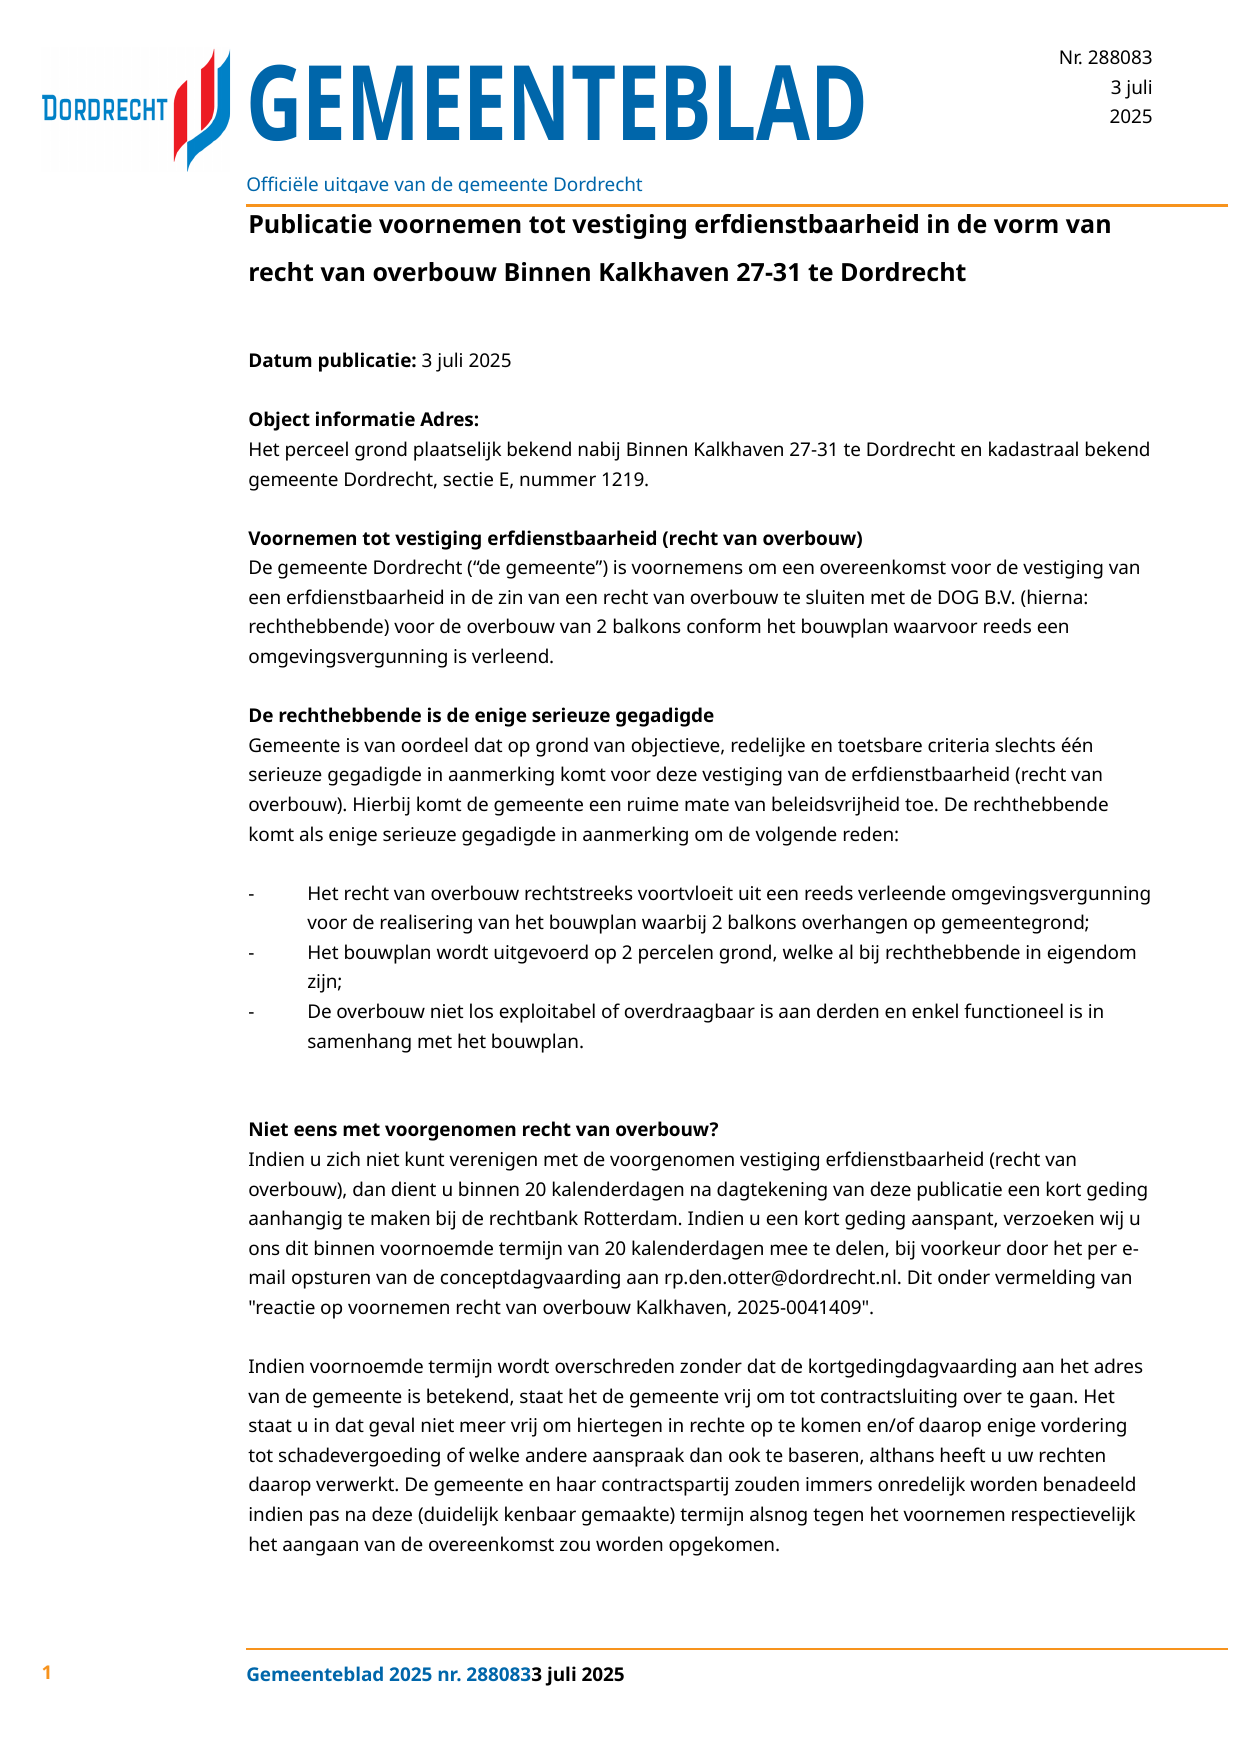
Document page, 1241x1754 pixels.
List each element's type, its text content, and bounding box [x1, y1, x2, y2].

list De overbouw niet los exploitabel of overdraagbaar is aan derden en enkel functioneel is in samenhang met het bouwplan. [248, 998, 1152, 1054]
text Publicatie voornemen tot vestiging erfdienstbaarheid in de vorm van recht van overbouw Binnen Kalkhaven 27-31 te Dordrecht [248, 207, 1152, 288]
text Datum publicatie: 3 juli 2025 [248, 347, 1152, 373]
list Het recht van overbouw rechtstreeks voortvloeit uit een reeds verleende omgevingsvergunning voor de realisering van het bouwplan waarbij 2 balkons overhangen op gemeentegrond; [248, 880, 1152, 935]
text Object informatie Adres: [248, 407, 1152, 432]
text Gemeente is van oordeel dat op grond van objectieve, redelijke en toetsbare criteria slechts één serieuze gegadigde in aanmerking komt voor deze vestiging van de erfdienstbaarheid (recht van overbouw). Hierbij komt de gemeente een ruime mate van beleidsvrijheid toe. De rechthebbende komt als enige serieuze gegadigde in aanmerking om de volgende reden: [248, 732, 1152, 847]
list Het bouwplan wordt uitgevoerd op 2 percelen grond, welke al bij rechthebbende in eigendom zijn; [248, 939, 1152, 994]
text De gemeente Dordrecht (“de gemeente”) is voornemens om een overeenkomst voor de vestiging van een erfdienstbaarheid in de zin van een recht van overbouw te sluiten met de DOG B.V. (hierna: rechthebbende) voor de overbouw van 2 balkons conform het bouwplan waarvoor reeds een omgevingsvergunning is verleend. [248, 554, 1152, 669]
picture [41, 47, 231, 172]
text Voornemen tot vestiging erfdienstbaarheid (recht van overbouw) [248, 525, 1152, 551]
text De rechthebbende is de enige serieuze gegadigde [248, 702, 1152, 728]
text Indien voornoemde termijn wordt overschreden zonder dat de kortgedingdagvaarding aan het adres van de gemeente is betekend, staat het de gemeente vrij om tot contractsluiting over te gaan. Het staat u in dat geval niet meer vrij om hiertegen in rechte op te komen en/of daarop enige vordering tot schadevergoeding of welke andere aanspraak dan ook te baseren, althans heeft u uw rechten daarop verwerkt. De gemeente en haar contractspartij zouden immers onredelijk worden benadeeld indien pas na deze (duidelijk kenbaar gemaakte) termijn alsnog tegen het voornemen respectievelijk het aangaan van de overeenkomst zou worden opgekomen. [248, 1353, 1152, 1557]
text Indien u zich niet kunt verenigen met de voorgenomen vestiging erfdienstbaarheid (recht van overbouw), dan dient u binnen 20 kalenderdagen na dagtekening van deze publicatie een kort geding aanhangig te maken bij de rechtbank Rotterdam. Indien u een kort geding aanspant, verzoeken wij u ons dit binnen voornoemde termijn van 20 kalenderdagen mee te delen, bij voorkeur door het per e-mail opsturen van de conceptdagvaarding aan rp.den.otter@dordrecht.nl. Dit onder vermelding van "reactie op voornemen recht van overbouw Kalkhaven, 2025-0041409". [248, 1146, 1152, 1320]
text Het perceel grond plaatselijk bekend nabij Binnen Kalkhaven 27-31 te Dordrecht en kadastraal bekend gemeente Dordrecht, sectie E, nummer 1219. [248, 436, 1152, 492]
text Niet eens met voorgenomen recht van overbouw? [248, 1117, 1152, 1142]
